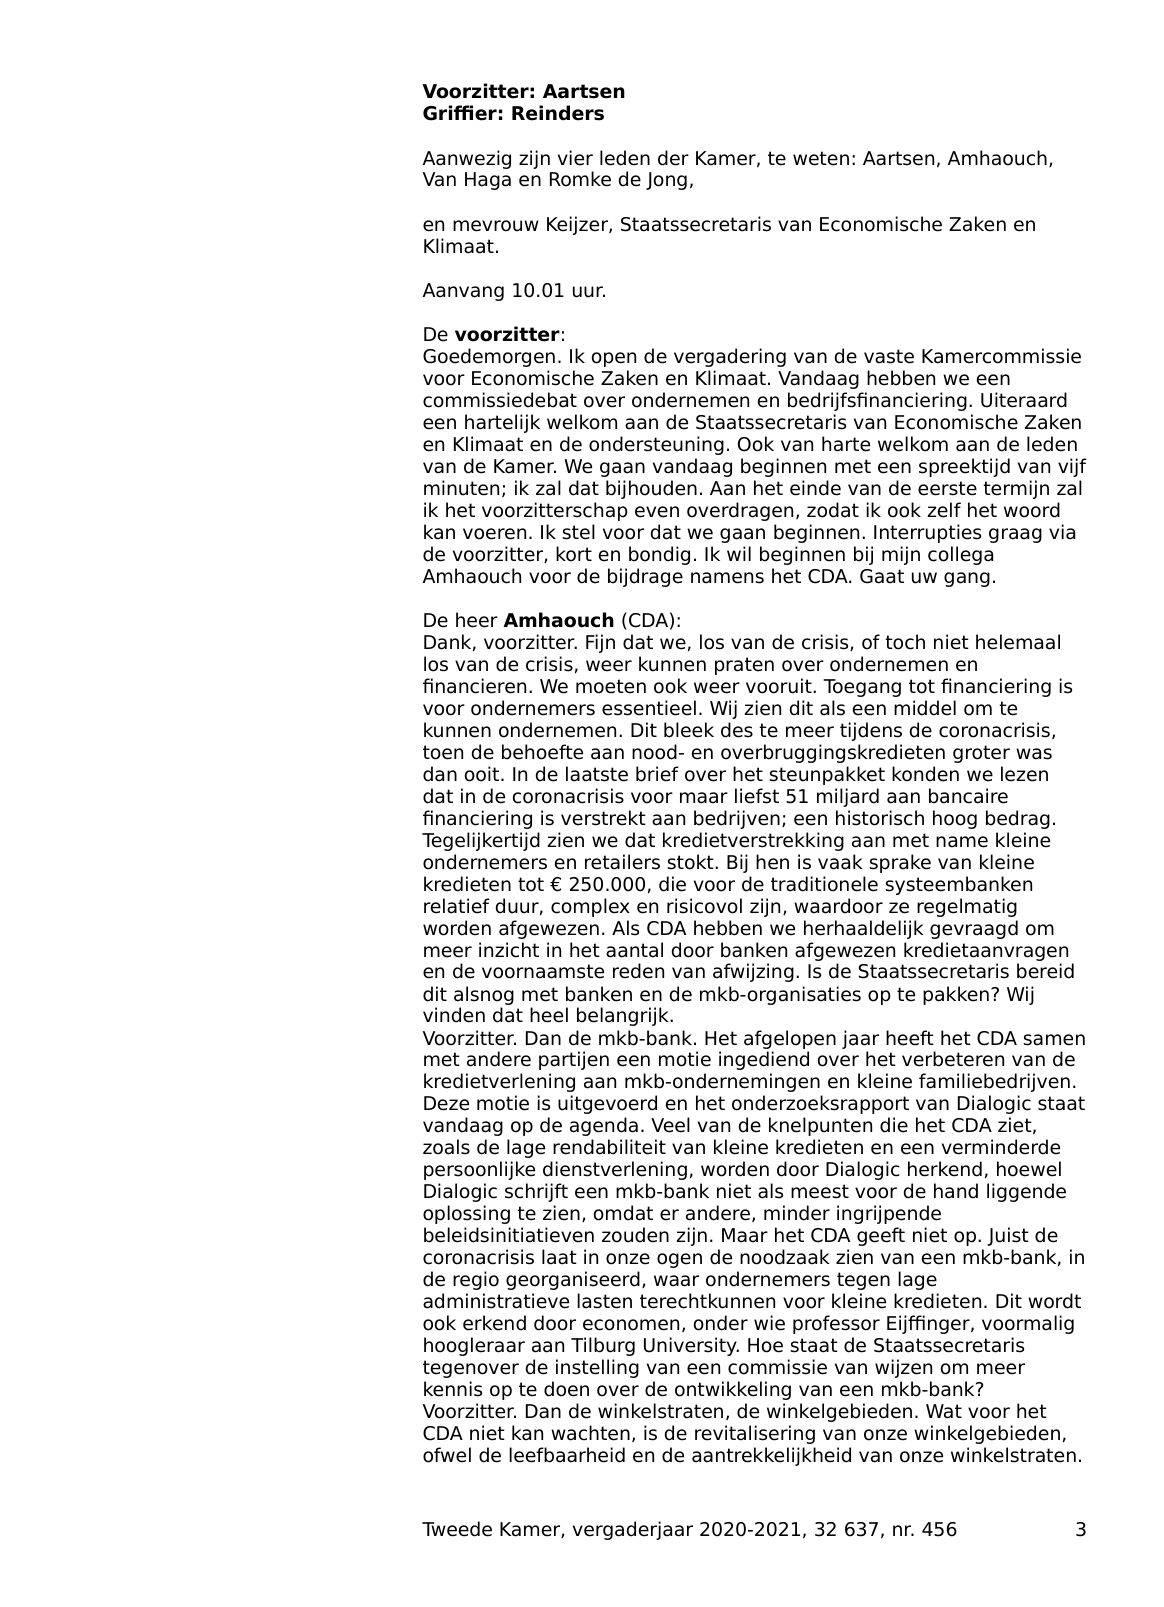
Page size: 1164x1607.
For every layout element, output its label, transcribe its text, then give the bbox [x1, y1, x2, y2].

text Voorzitter. Dan de mkb-bank. Het afgelopen jaar heeft het CDA samen met andere partijen een motie ingediend over het verbeteren van de kredietverlening aan mkb-ondernemingen en kleine familiebedrijven. Deze motie is uitgevoerd en het onderzoeksrapport van Dialogic staat vandaag op de agenda. Veel van de knelpunten die het CDA ziet, zoals de lage rendabiliteit van kleine kredieten en een verminderde persoonlijke dienstverlening, worden door Dialogic herkend, hoewel Dialogic schrijft een mkb-bank niet als meest voor de hand liggende oplossing te zien, omdat er andere, minder ingrijpende beleidsinitiatieven zouden zijn. Maar het CDA geeft niet op. Juist de coronacrisis laat in onze ogen de noodzaak zien van een mkb-bank, in de regio georganiseerd, waar ondernemers tegen lage administratieve lasten terechtkunnen voor kleine kredieten. Dit wordt ook erkend door economen, onder wie professor Eijffinger, voormalig hoogleraar aan Tilburg University. Hoe staat de Staatssecretaris tegenover de instelling van een commissie van wijzen om meer kennis op te doen over de ontwikkeling van een mkb-bank? [422, 1027, 1087, 1401]
text Aanwezig zijn vier leden der Kamer, te weten: Aartsen, Amhaouch, Van Haga en Romke de Jong, [422, 147, 1087, 191]
text Dank, voorzitter. Fijn dat we, los van de crisis, of toch niet helemaal los van de crisis, weer kunnen praten over ondernemen en financieren. We moeten ook weer vooruit. Toegang tot financiering is voor ondernemers essentieel. Wij zien dit als een middel om te kunnen ondernemen. Dit bleek des te meer tijdens de coronacrisis, toen de behoefte aan nood- en overbruggingskredieten groter was dan ooit. In de laatste brief over het steunpakket konden we lezen dat in de coronacrisis voor maar liefst 51 miljard aan bancaire financiering is verstrekt aan bedrijven; een historisch hoog bedrag. Tegelijkertijd zien we dat kredietverstrekking aan met name kleine ondernemers en retailers stokt. Bij hen is vaak sprake van kleine kredieten tot € 250.000, die voor de traditionele systeembanken relatief duur, complex en risicovol zijn, waardoor ze regelmatig worden afgewezen. Als CDA hebben we herhaaldelijk gevraagd om meer inzicht in het aantal door banken afgewezen kredietaanvragen en de voornaamste reden van afwijzing. Is de Staatssecretaris bereid dit alsnog met banken en de mkb-organisaties op te pakken? Wij vinden dat heel belangrijk. [422, 632, 1087, 1027]
text Griffier: Reinders [422, 103, 1087, 125]
text en mevrouw Keijzer, Staatssecretaris van Economische Zaken en Klimaat. [422, 213, 1087, 257]
text De heer Amhaouch (CDA): [422, 610, 1087, 632]
text Goedemorgen. Ik open de vergadering van de vaste Kamercommissie voor Economische Zaken en Klimaat. Vandaag hebben we een commissiedebat over ondernemen en bedrijfsfinanciering. Uiteraard een hartelijk welkom aan de Staatssecretaris van Economische Zaken en Klimaat en de ondersteuning. Ook van harte welkom aan de leden van de Kamer. We gaan vandaag beginnen met een spreektijd van vijf minuten; ik zal dat bijhouden. Aan het einde van de eerste termijn zal ik het voorzitterschap even overdragen, zodat ik ook zelf het woord kan voeren. Ik stel voor dat we gaan beginnen. Interrupties graag via de voorzitter, kort en bondig. Ik wil beginnen bij mijn collega Amhaouch voor de bijdrage namens het CDA. Gaat uw gang. [422, 346, 1087, 588]
text Voorzitter: Aartsen [422, 81, 1087, 103]
text Voorzitter. Dan de winkelstraten, de winkelgebieden. Wat voor het CDA niet kan wachten, is de revitalisering van onze winkelgebieden, ofwel de leefbaarheid en de aantrekkelijkheid van onze winkelstraten. [422, 1401, 1087, 1467]
text De voorzitter: [422, 324, 1087, 346]
text Aanvang 10.01 uur. [422, 280, 1087, 302]
